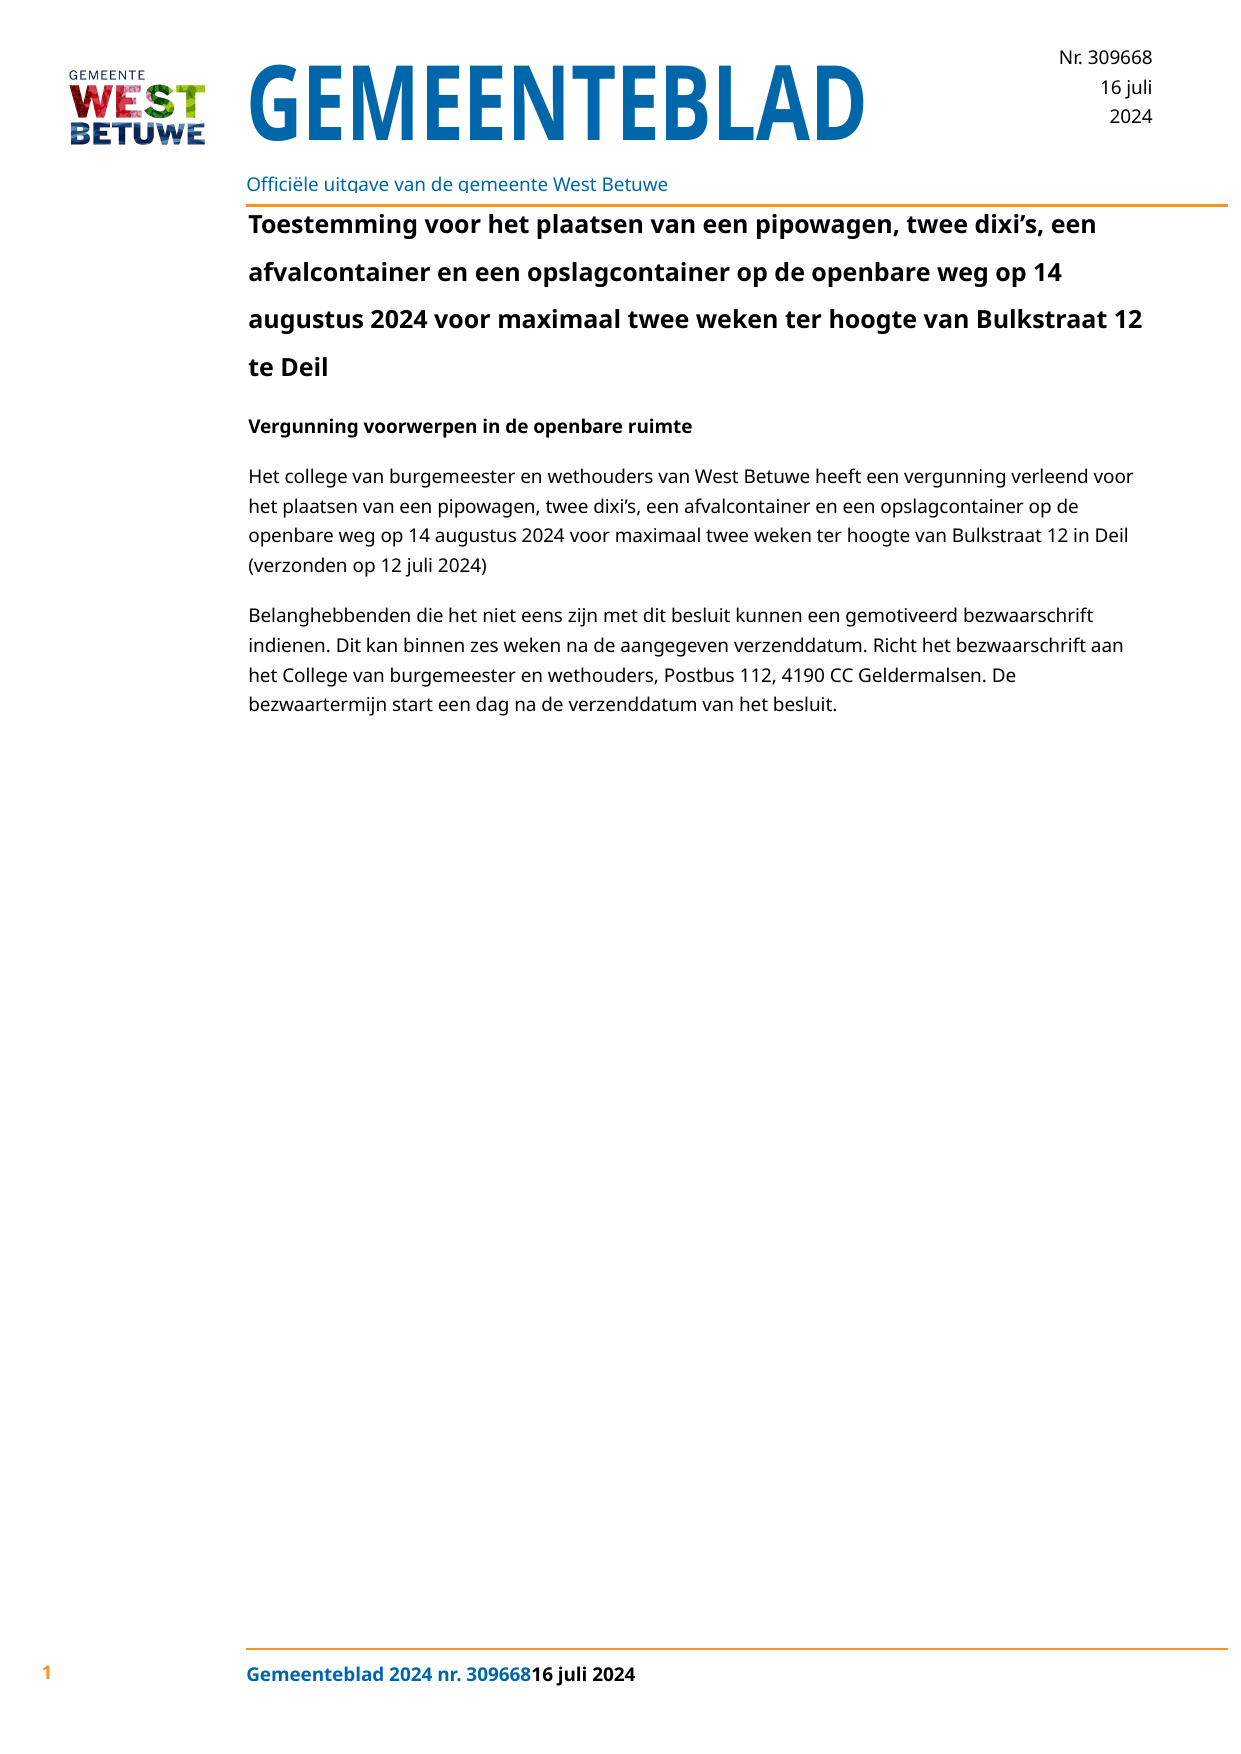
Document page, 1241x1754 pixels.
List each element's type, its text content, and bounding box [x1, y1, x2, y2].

text Het college van burgemeester en wethouders van West Betuwe heeft een vergunning verleend voor het plaatsen van een pipowagen, twee dixi’s, een afvalcontainer en een opslagcontainer op de openbare weg op 14 augustus 2024 voor maximaal twee weken ter hoogte van Bulkstraat 12 in Deil (verzonden op 12 juli 2024) [248, 463, 1152, 578]
picture [41, 47, 231, 172]
text Belanghebbenden die het niet eens zijn met dit besluit kunnen een gemotiveerd bezwaarschrift indienen. Dit kan binnen zes weken na de aangegeven verzenddatum. Richt het bezwaarschrift aan het College van burgemeester en wethouders, Postbus 112, 4190 CC Geldermalsen. De bezwaartermijn start een dag na de verzenddatum van het besluit. [248, 603, 1152, 717]
text Toestemming voor het plaatsen van een pipowagen, twee dixi’s, een afvalcontainer en een opslagcontainer op de openbare weg op 14 augustus 2024 voor maximaal twee weken ter hoogte van Bulkstraat 12 te Deil [248, 207, 1152, 384]
text Vergunning voorwerpen in de openbare ruimte [248, 413, 1152, 439]
